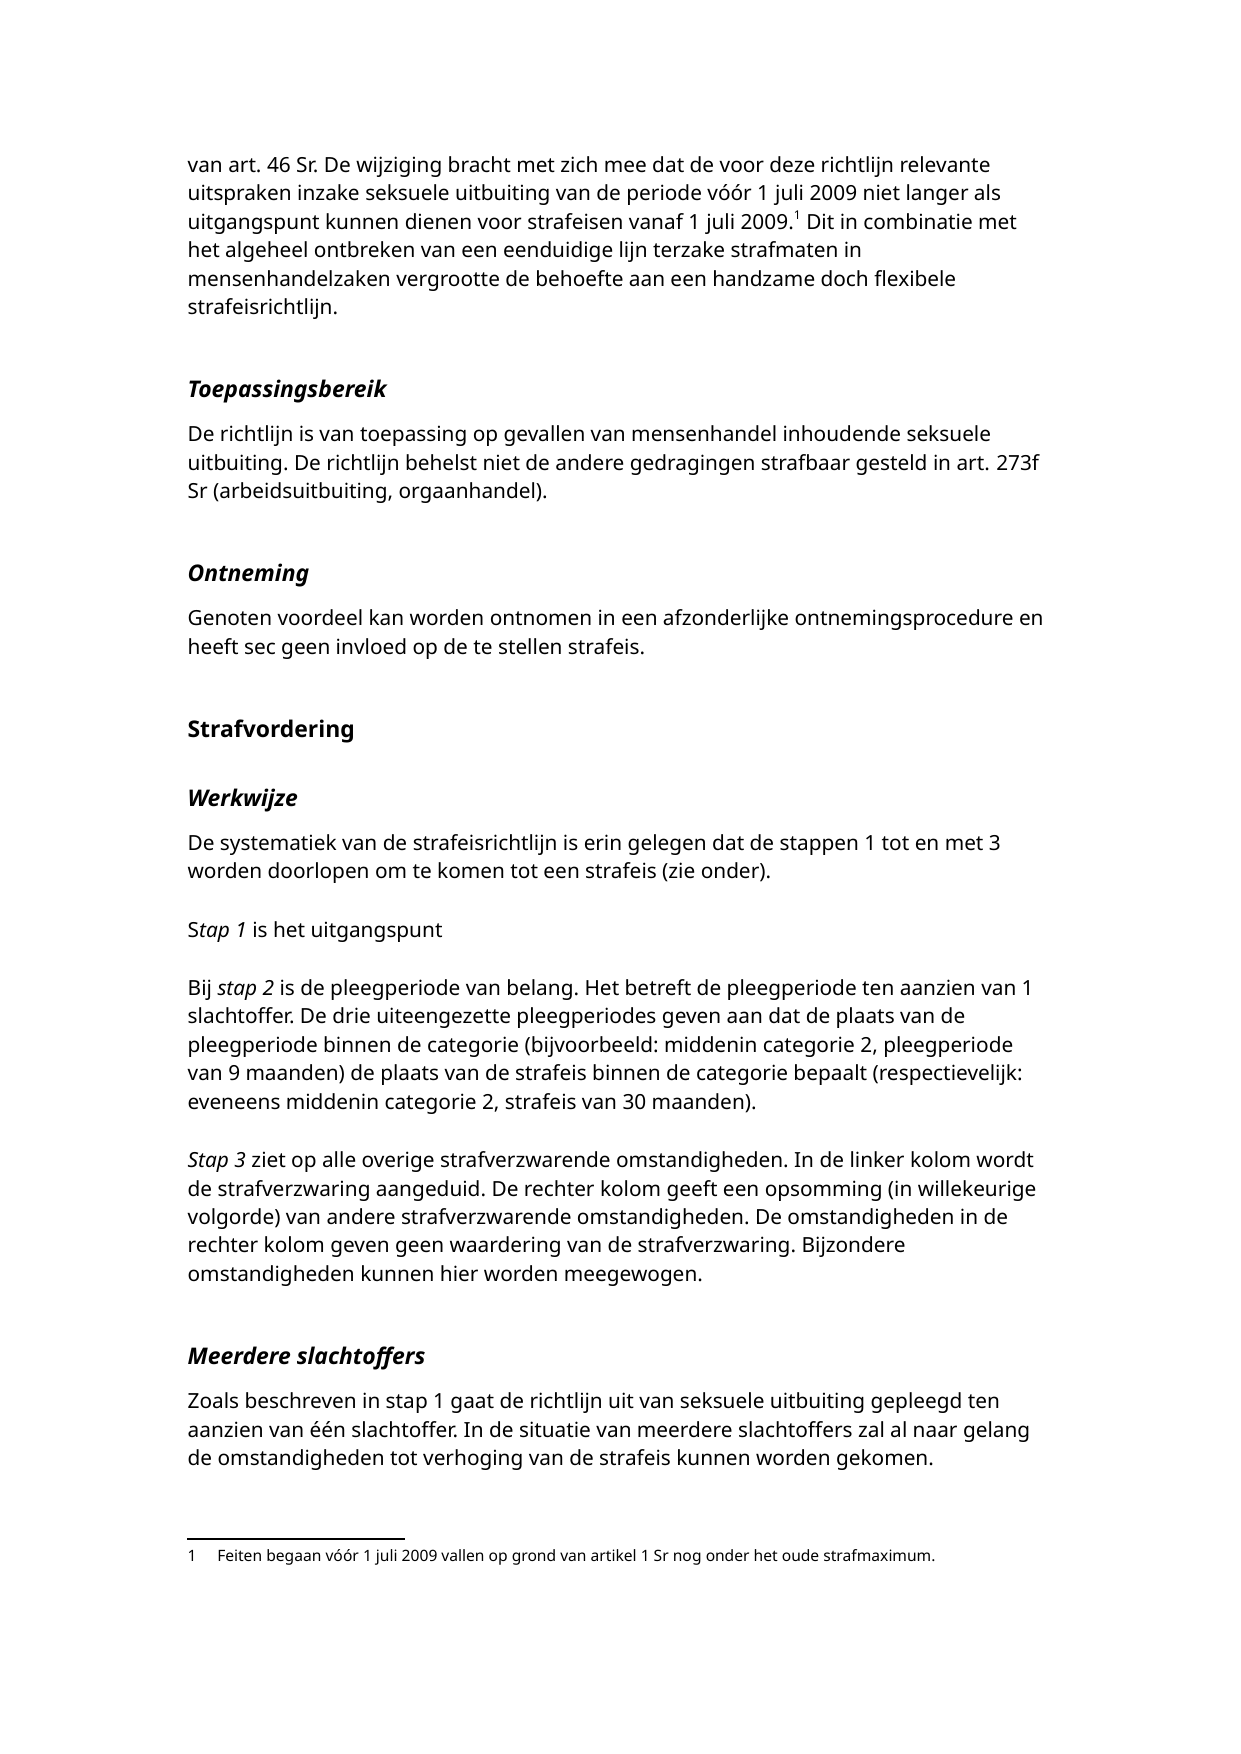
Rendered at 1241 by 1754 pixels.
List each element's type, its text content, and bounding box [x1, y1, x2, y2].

text De richtlijn is van toepassing op gevallen van mensenhandel inhoudende seksuele uitbuiting. De richtlijn behelst niet de andere gedragingen strafbaar gesteld in art. 273f Sr (arbeidsuitbuiting, orgaanhandel). [187, 419, 1053, 505]
text Genoten voordeel kan worden ontnomen in een afzonderlijke ontnemingsprocedure en heeft sec geen invloed op de te stellen strafeis. [187, 603, 1053, 660]
subtitle Toepassingsbereik [187, 373, 1053, 404]
subtitle Meerdere slachtoffers [187, 1340, 1053, 1371]
text Stap 1 is het uitgangspunt [187, 915, 1053, 943]
text Stap 3 ziet op alle overige strafverzwarende omstandigheden. In de linker kolom wordt de strafverzwaring aangeduid. De rechter kolom geeft een opsomming (in willekeurige volgorde) van andere strafverzwarende omstandigheden. De omstandigheden in de rechter kolom geven geen waardering van de strafverzwaring. Bijzondere omstandigheden kunnen hier worden meegewogen. [187, 1145, 1053, 1287]
text Feiten begaan vóór 1 juli 2009 vallen op grond van artikel 1 Sr nog onder het oude strafmaximum. [187, 1509, 1053, 1566]
text Zoals beschreven in stap 1 gaat de richtlijn uit van seksuele uitbuiting gepleegd ten aanzien van één slachtoffer. In de situatie van meerdere slachtoffers zal al naar gelang de omstandigheden tot verhoging van de strafeis kunnen worden gekomen. [187, 1386, 1053, 1472]
text Bij stap 2 is de pleegperiode van belang. Het betreft de pleegperiode ten aanzien van 1 slachtoffer. De drie uiteengezette pleegperiodes geven aan dat de plaats van de pleegperiode binnen de categorie (bijvoorbeeld: middenin categorie 2, pleegperiode van 9 maanden) de plaats van de strafeis binnen de categorie bepaalt (respectievelijk: eveneens middenin categorie 2, strafeis van 30 maanden). [187, 973, 1053, 1115]
subtitle Ontneming [187, 557, 1053, 588]
text De systematiek van de strafeisrichtlijn is erin gelegen dat de stappen 1 tot en met 3 worden doorlopen om te komen tot een strafeis (zie onder). [187, 828, 1053, 885]
text van art. 46 Sr. De wijziging bracht met zich mee dat de voor deze richtlijn relevante uitspraken inzake seksuele uitbuiting van de periode vóór 1 juli 2009 niet langer als uitgangspunt kunnen dienen voor strafeisen vanaf 1 juli 2009. Dit in combinatie met het algeheel ontbreken van een eenduidige lijn terzake strafmaten in mensenhandelzaken vergrootte de behoefte aan een handzame doch flexibele strafeisrichtlijn. [187, 150, 1053, 321]
subtitle Werkwijze [187, 782, 1053, 813]
subtitle Strafvordering [187, 713, 1053, 744]
